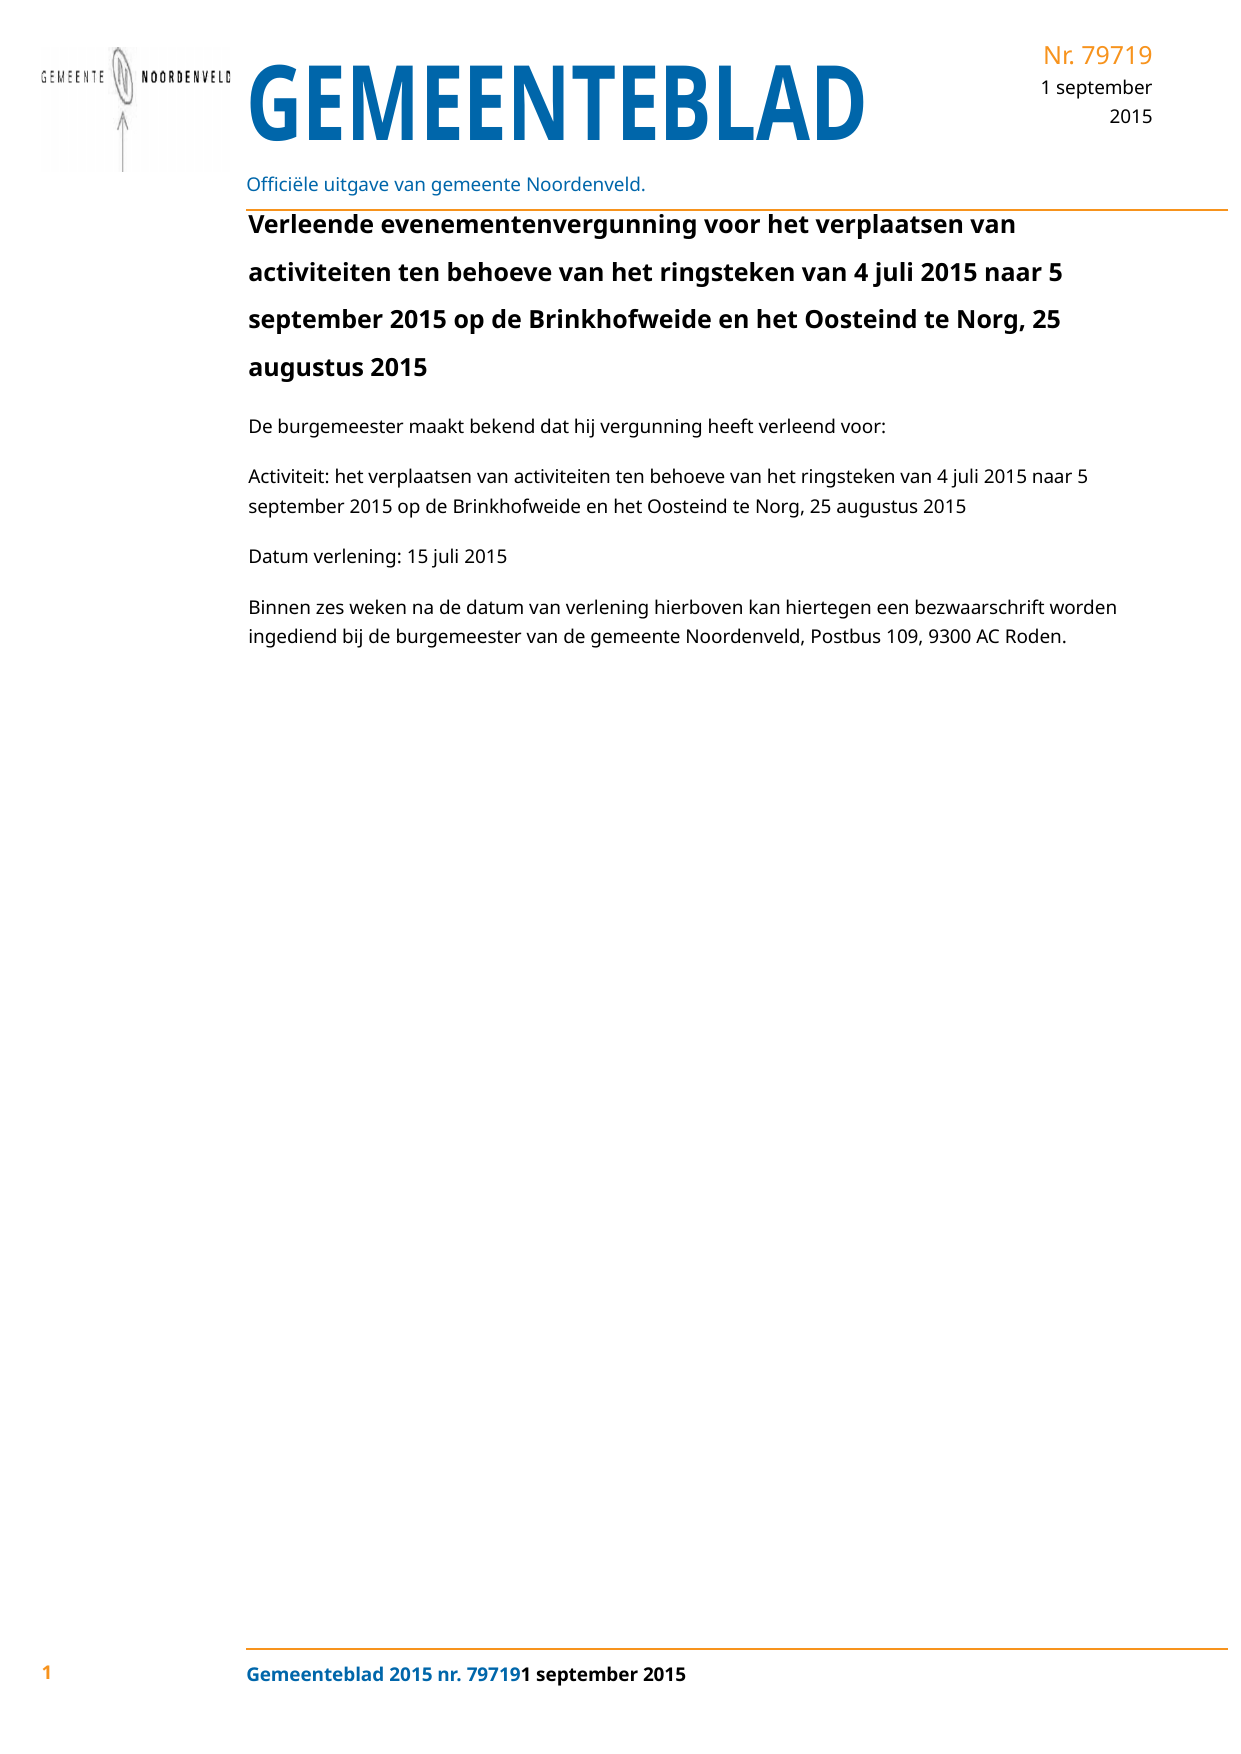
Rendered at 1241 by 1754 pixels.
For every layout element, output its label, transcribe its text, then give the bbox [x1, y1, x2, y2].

picture [41, 47, 231, 172]
text De burgemeester maakt bekend dat hij vergunning heeft verleend voor: [248, 413, 1152, 439]
text Verleende evenementenvergunning voor het verplaatsen van activiteiten ten behoeve van het ringsteken van 4 juli 2015 naar 5 september 2015 op de Brinkhofweide en het Oosteind te Norg, 25 augustus 2015 [248, 211, 1152, 384]
text Binnen zes weken na de datum van verlening hierboven kan hiertegen een bezwaarschrift worden ingediend bij de burgemeester van de gemeente Noordenveld, Postbus 109, 9300 AC Roden. [248, 594, 1152, 649]
text Activiteit: het verplaatsen van activiteiten ten behoeve van het ringsteken van 4 juli 2015 naar 5 september 2015 op de Brinkhofweide en het Oosteind te Norg, 25 augustus 2015 [248, 463, 1152, 519]
text Datum verlening: 15 juli 2015 [248, 543, 1152, 569]
